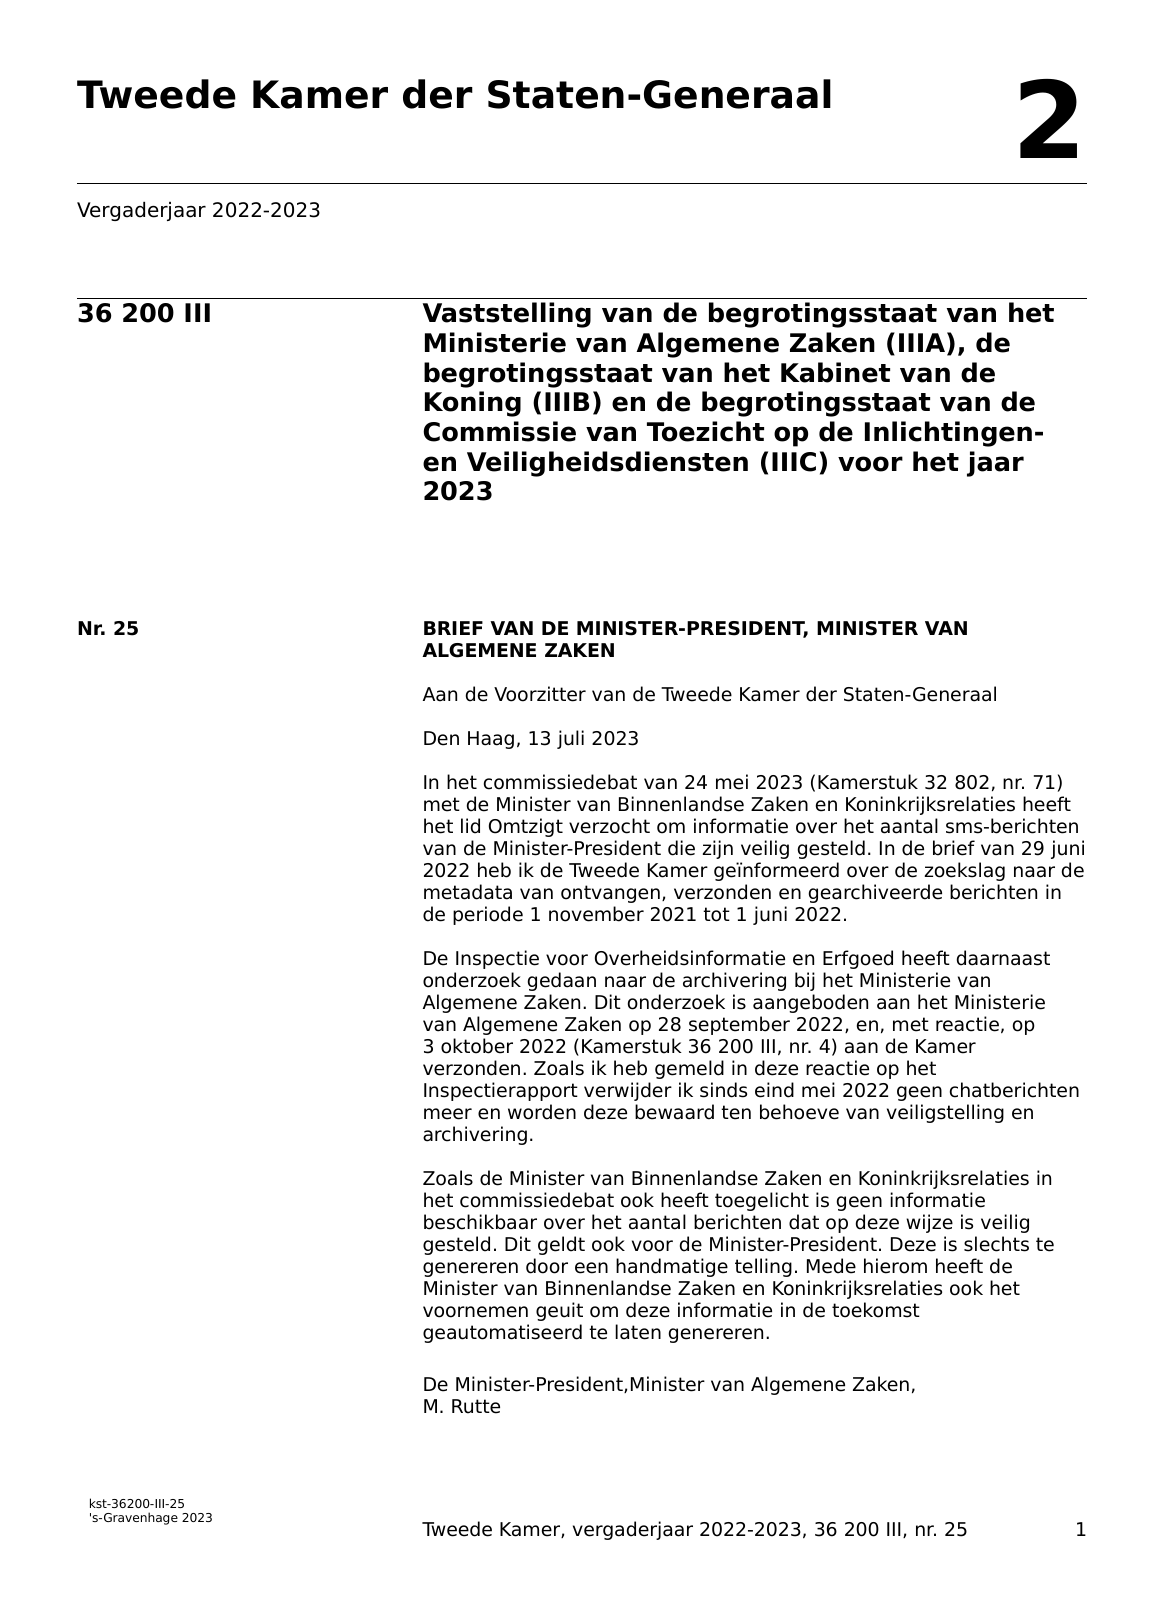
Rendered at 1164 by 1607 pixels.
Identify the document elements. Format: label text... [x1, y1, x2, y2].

subtitle Nr. 25 BRIEF VAN DE MINISTER-PRESIDENT, MINISTER VAN ALGEMENE ZAKEN [77, 618, 1087, 662]
table_header 2 [886, 59, 1087, 183]
text Aan de Voorzitter van de Tweede Kamer der Staten-Generaal [422, 684, 1087, 706]
table_header Tweede Kamer der Staten-Generaal [77, 59, 886, 183]
text Den Haag, 13 juli 2023 [422, 728, 1087, 750]
text 's-Gravenhage 2023 [88, 1511, 323, 1525]
text De Inspectie voor Overheidsinformatie en Erfgoed heeft daarnaast onderzoek gedaan naar de archivering bij het Ministerie van Algemene Zaken. Dit onderzoek is aangeboden aan het Ministerie van Algemene Zaken op 28 september 2022, en, met reactie, op 3 oktober 2022 (Kamerstuk 36 200 III, nr. 4) aan de Kamer verzonden. Zoals ik heb gemeld in deze reactie op het Inspectierapport verwijder ik sinds eind mei 2022 geen chatberichten meer en worden deze bewaard ten behoeve van veiligstelling en archivering. [422, 948, 1087, 1146]
table_cell Vergaderjaar 2022-2023 [77, 184, 1087, 298]
text De Minister-President,Minister van Algemene Zaken, M. Rutte [422, 1374, 1087, 1418]
text In het commissiedebat van 24 mei 2023 (Kamerstuk 32 802, nr. 71) met de Minister van Binnenlandse Zaken en Koninkrijksrelaties heeft het lid Omtzigt verzocht om informatie over het aantal sms-berichten van de Minister-President die zijn veilig gesteld. In de brief van 29 juni 2022 heb ik de Tweede Kamer geïnformeerd over de zoekslag naar de metadata van ontvangen, verzonden en gearchiveerde berichten in de periode 1 november 2021 tot 1 juni 2022. [422, 772, 1087, 926]
text Zoals de Minister van Binnenlandse Zaken en Koninkrijksrelaties in het commissiedebat ook heeft toegelicht is geen informatie beschikbaar over het aantal berichten dat op deze wijze is veilig gesteld. Dit geldt ook voor de Minister-President. Deze is slechts te genereren door een handmatige telling. Mede hierom heeft de Minister van Binnenlandse Zaken en Koninkrijksrelaties ook het voornemen geuit om deze informatie in de toekomst geautomatiseerd te laten genereren. [422, 1168, 1087, 1344]
subtitle 36 200 III Vaststelling van de begrotingsstaat van het Ministerie van Algemene Zaken (IIIA), de begrotingsstaat van het Kabinet van de Koning (IIIB) en de begrotingsstaat van de Commissie van Toezicht op de Inlichtingen- en Veiligheidsdiensten (IIIC) voor het jaar 2023 [77, 299, 1087, 507]
text kst-36200-III-25 [88, 1497, 323, 1511]
